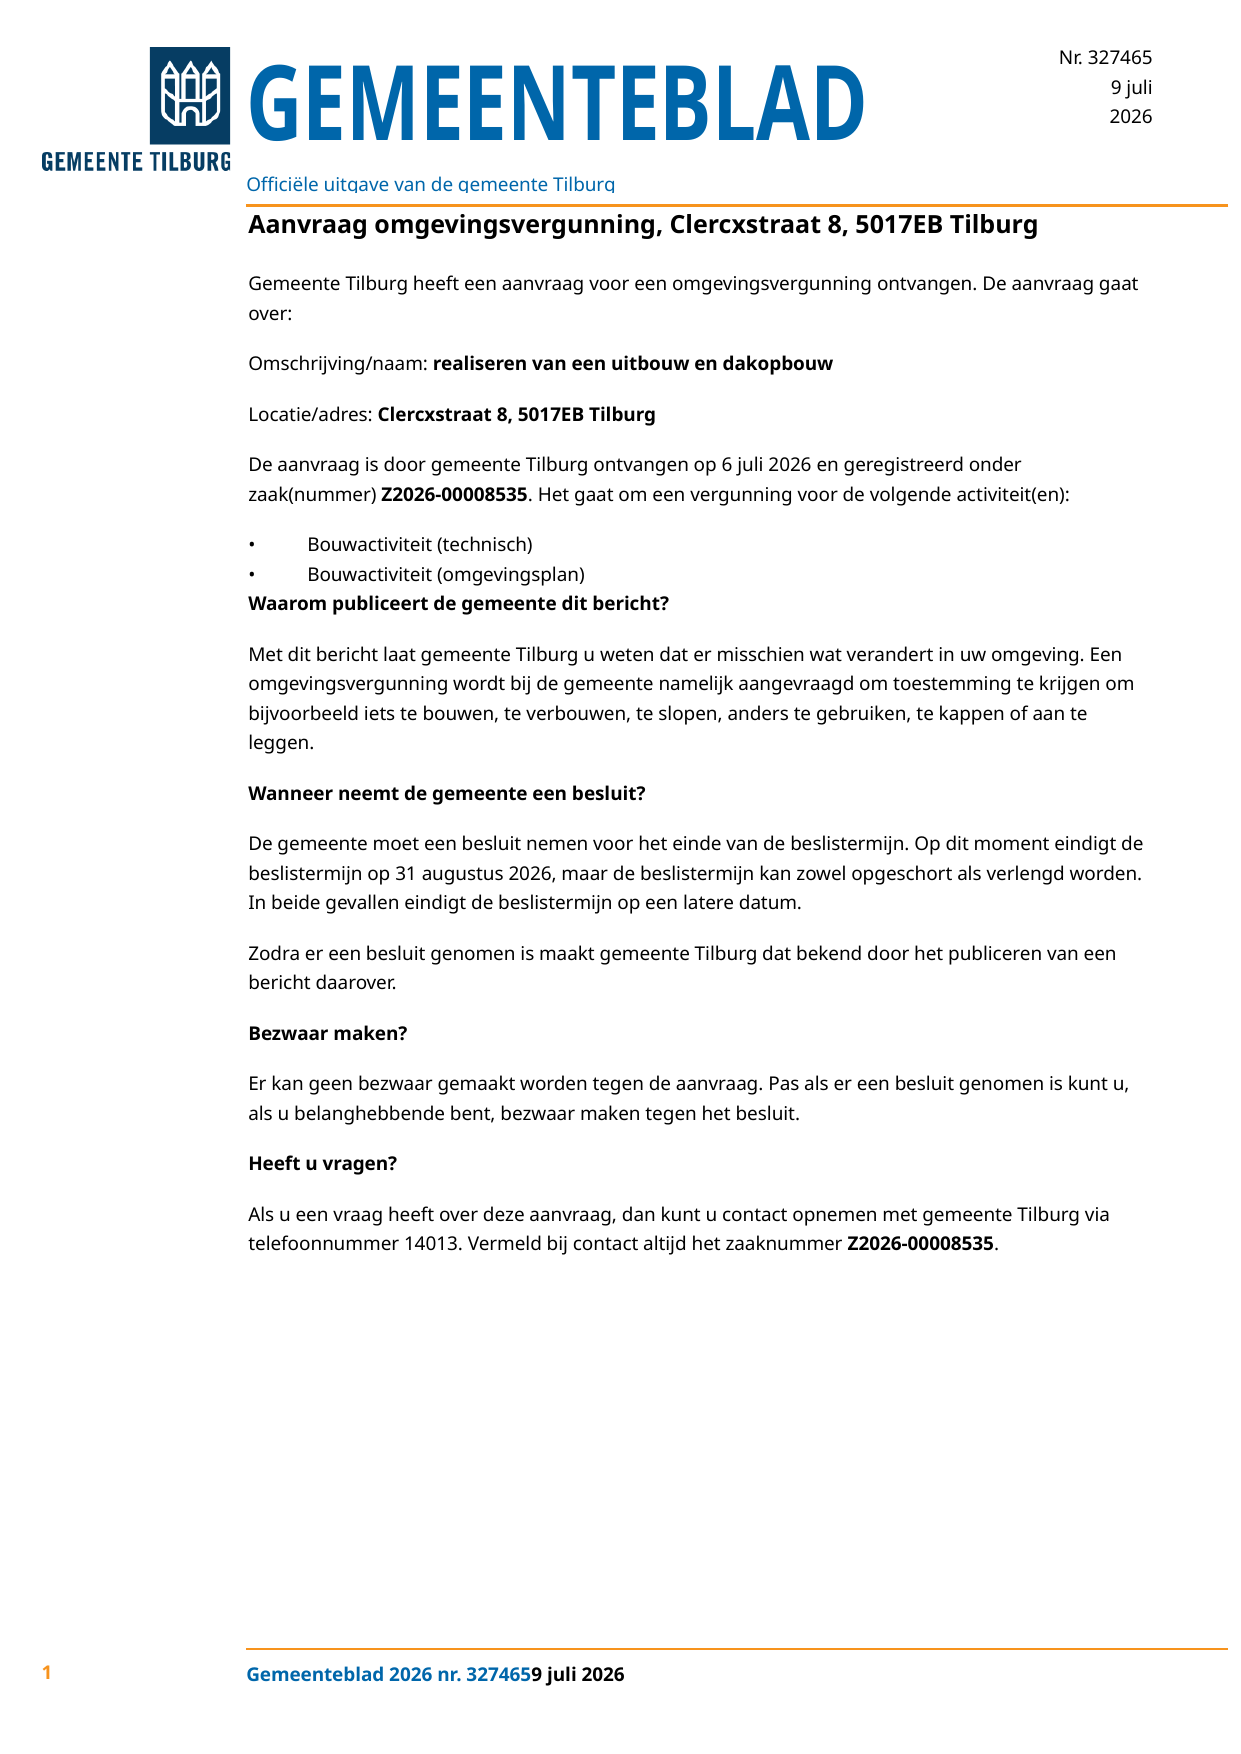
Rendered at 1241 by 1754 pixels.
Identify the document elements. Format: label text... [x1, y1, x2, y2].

picture [41, 47, 231, 172]
text De gemeente moet een besluit nemen voor het einde van de beslistermijn. Op dit moment eindigt de beslistermijn op 31 augustus 2026, maar de beslistermijn kan zowel opgeschort als verlengd worden. In beide gevallen eindigt de beslistermijn op een latere datum. [248, 830, 1152, 915]
text Locatie/adres: Clercxstraat 8, 5017EB Tilburg [248, 401, 1152, 426]
text Omschrijving/naam: realiseren van een uitbouw en dakopbouw [248, 350, 1152, 376]
text Met dit bericht laat gemeente Tilburg u weten dat er misschien wat verandert in uw omgeving. Een omgevingsvergunning wordt bij de gemeente namelijk aangevraagd om toestemming te krijgen om bijvoorbeeld iets te bouwen, te verbouwen, te slopen, anders te gebruiken, te kappen of aan te leggen. [248, 641, 1152, 755]
text Als u een vraag heeft over deze aanvraag, dan kunt u contact opnemen met gemeente Tilburg via telefoonnummer 14013. Vermeld bij contact altijd het zaaknummer Z2026-00008535. [248, 1201, 1152, 1256]
list Bouwactiviteit (omgevingsplan) [248, 561, 1152, 586]
text Zodra er een besluit genomen is maakt gemeente Tilburg dat bekend door het publiceren van een bericht daarover. [248, 940, 1152, 995]
text Er kan geen bezwaar gemaakt worden tegen de aanvraag. Pas als er een besluit genomen is kunt u, als u belanghebbende bent, bezwaar maken tegen het besluit. [248, 1070, 1152, 1126]
text Wanneer neemt de gemeente een besluit? [248, 780, 1152, 806]
text Gemeente Tilburg heeft een aanvraag voor een omgevingsvergunning ontvangen. De aanvraag gaat over: [248, 270, 1152, 326]
list Bouwactiviteit (technisch) [248, 531, 1152, 557]
text Aanvraag omgevingsvergunning, Clercxstraat 8, 5017EB Tilburg [248, 207, 1152, 241]
text Waarom publiceert de gemeente dit bericht? [248, 590, 1152, 616]
text Bezwaar maken? [248, 1020, 1152, 1046]
text Heeft u vragen? [248, 1150, 1152, 1176]
text De aanvraag is door gemeente Tilburg ontvangen op 6 juli 2026 en geregistreerd onder zaak(nummer) Z2026-00008535. Het gaat om een vergunning voor de volgende activiteit(en): [248, 451, 1152, 506]
